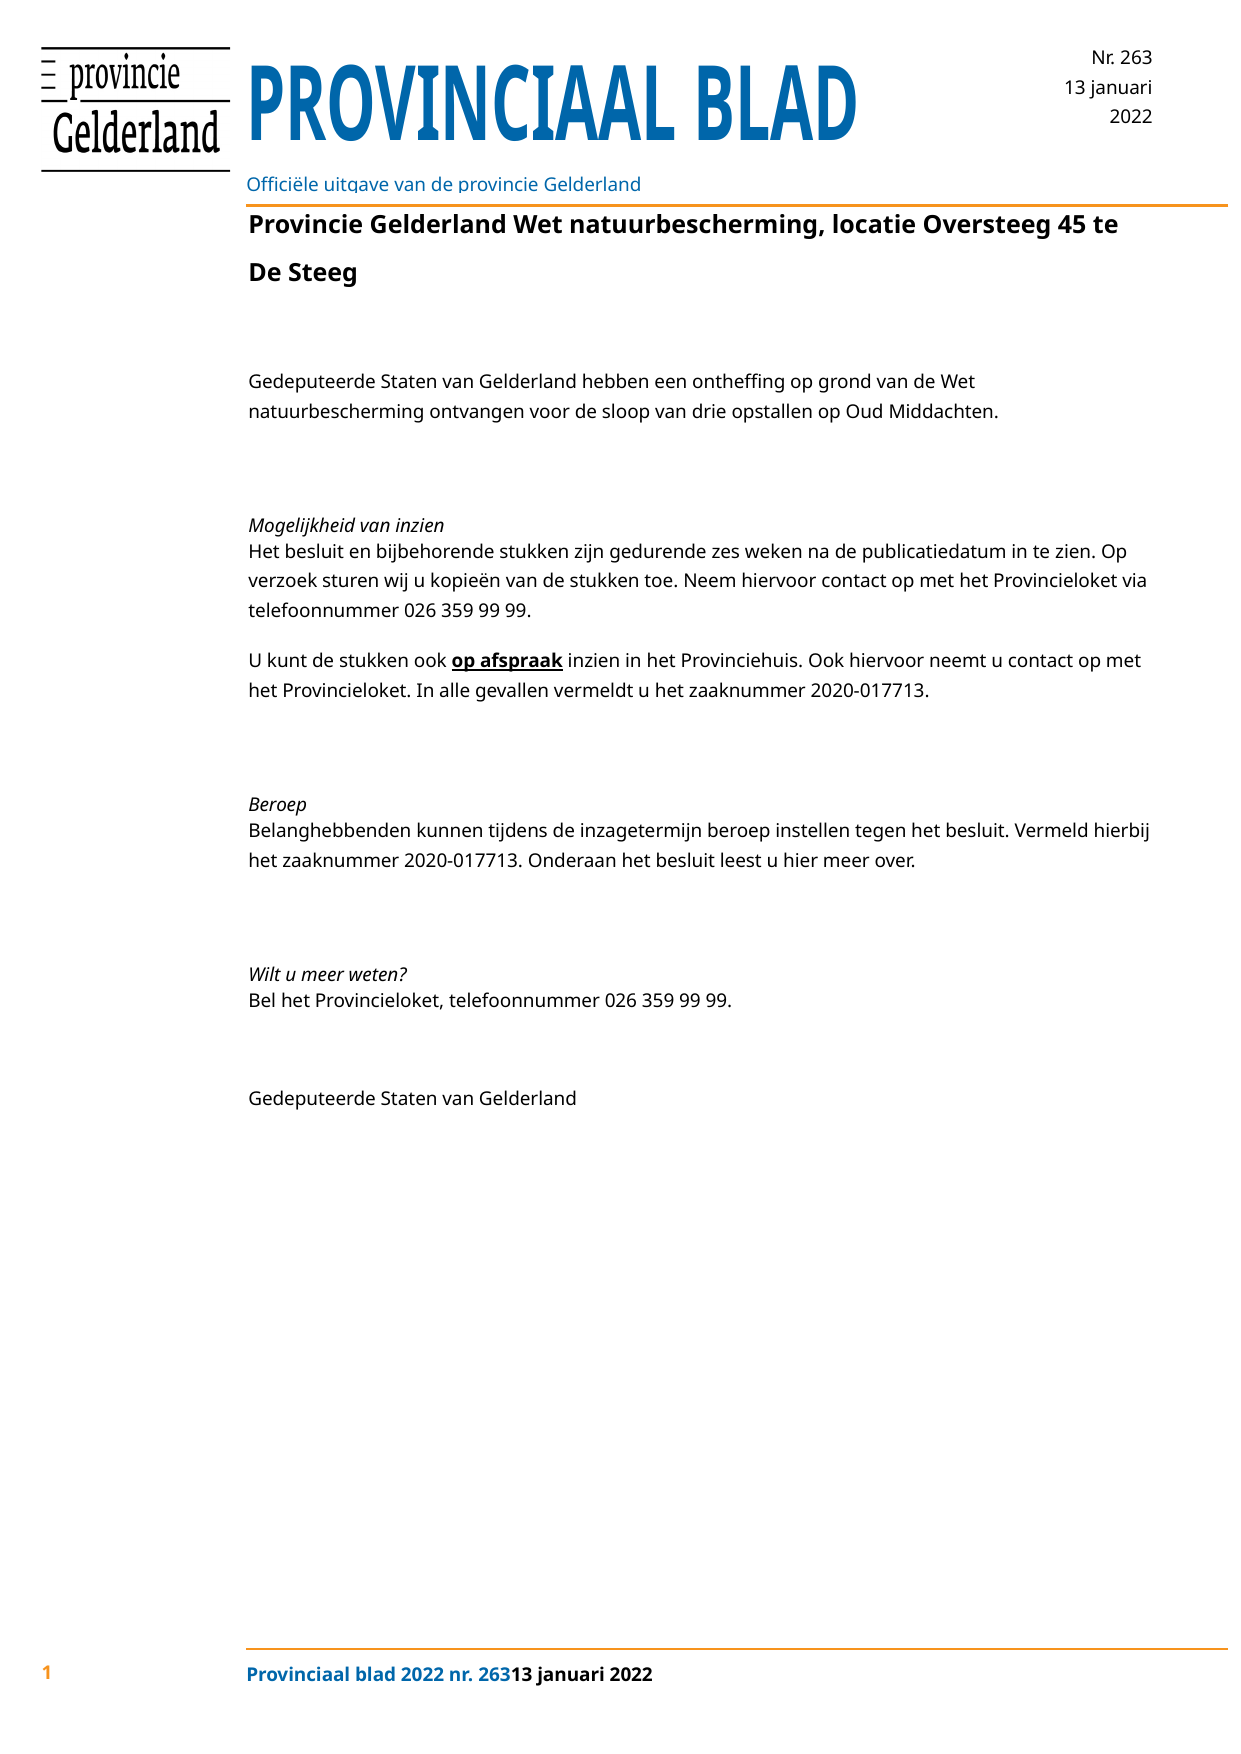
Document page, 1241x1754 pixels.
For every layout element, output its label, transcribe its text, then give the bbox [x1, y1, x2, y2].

text Belanghebbenden kunnen tijdens de inzagetermijn beroep instellen tegen het besluit. Vermeld hierbij het zaaknummer 2020-017713. Onderaan het besluit leest u hier meer over. [248, 817, 1152, 873]
text Gedeputeerde Staten van Gelderland [248, 1085, 1152, 1111]
text Bel het Provincieloket, telefoonnummer 026 359 99 99. [248, 987, 1152, 1013]
text Mogelijkheid van inzien [248, 512, 1152, 538]
text Wilt u meer weten? [248, 961, 1152, 987]
text Gedeputeerde Staten van Gelderland hebben een ontheffing op grond van de Wet natuurbescherming ontvangen voor de sloop van drie opstallen op Oud Middachten. [248, 368, 1152, 424]
text Provincie Gelderland Wet natuurbescherming, locatie Oversteeg 45 te De Steeg [248, 207, 1152, 288]
picture [41, 47, 231, 172]
text U kunt de stukken ook op afspraak inzien in het Provinciehuis. Ook hiervoor neemt u contact op met het Provincieloket. In alle gevallen vermeldt u het zaaknummer 2020-017713. [248, 648, 1152, 703]
text Beroep [248, 792, 1152, 817]
text Het besluit en bijbehorende stukken zijn gedurende zes weken na de publicatiedatum in te zien. Op verzoek sturen wij u kopieën van de stukken toe. Neem hiervoor contact op met het Provincieloket via telefoonnummer 026 359 99 99. [248, 538, 1152, 623]
